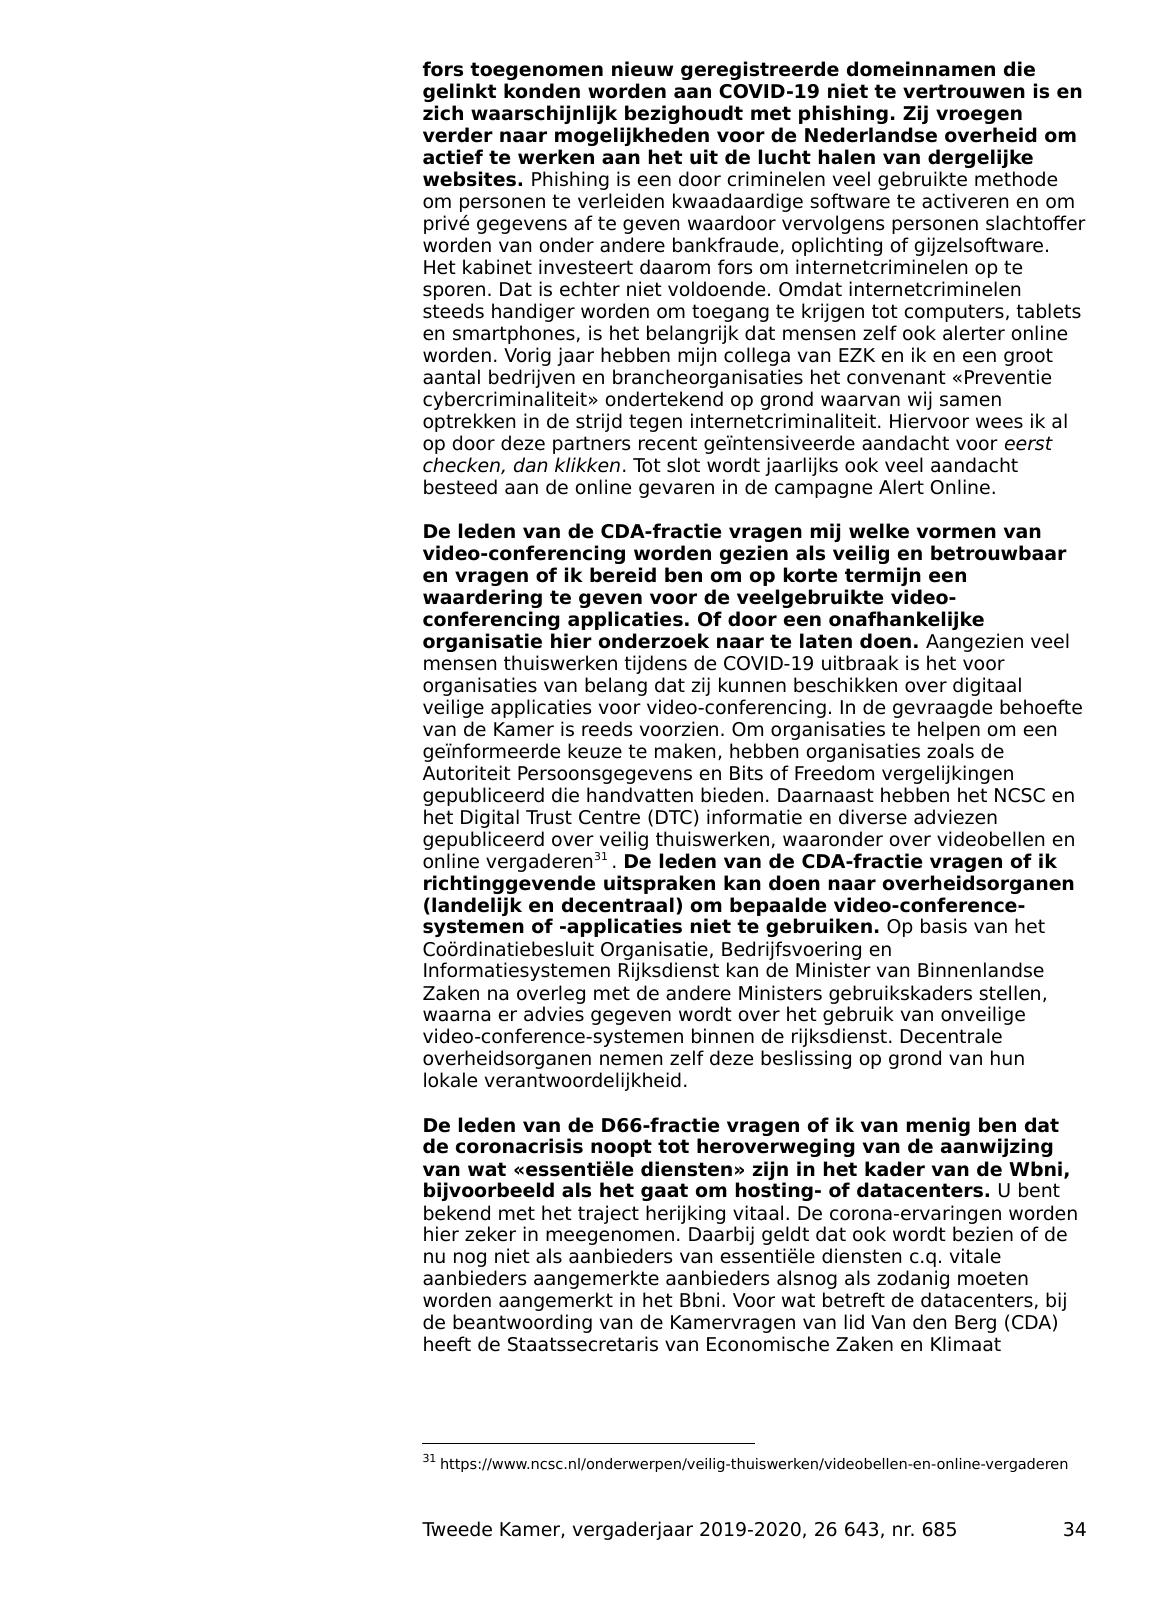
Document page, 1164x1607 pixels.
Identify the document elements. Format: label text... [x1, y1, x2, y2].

text De leden van de CDA-fractie vragen mij welke vormen van video-conferencing worden gezien als veilig en betrouwbaar en vragen of ik bereid ben om op korte termijn een waardering te geven voor de veelgebruikte video-conferencing applicaties. Of door een onafhankelijke organisatie hier onderzoek naar te laten doen. Aangezien veel mensen thuiswerken tijdens de COVID-19 uitbraak is het voor organisaties van belang dat zij kunnen beschikken over digitaal veilige applicaties voor video-conferencing. In de gevraagde behoefte van de Kamer is reeds voorzien. Om organisaties te helpen om een geïnformeerde keuze te maken, hebben organisaties zoals de Autoriteit Persoonsgegevens en Bits of Freedom vergelijkingen gepubliceerd die handvatten bieden. Daarnaast hebben het NCSC en het Digital Trust Centre (DTC) informatie en diverse adviezen gepubliceerd over veilig thuiswerken, waaronder over videobellen en online vergaderen. De leden van de CDA-fractie vragen of ik richtinggevende uitspraken kan doen naar overheidsorganen (landelijk en decentraal) om bepaalde video-conference-systemen of -applicaties niet te gebruiken. Op basis van het Coördinatiebesluit Organisatie, Bedrijfsvoering en Informatiesystemen Rijksdienst kan de Minister van Binnenlandse Zaken na overleg met de andere Ministers gebruikskaders stellen, waarna er advies gegeven wordt over het gebruik van onveilige video-conference-systemen binnen de rijksdienst. Decentrale overheidsorganen nemen zelf deze beslissing op grond van hun lokale verantwoordelijkheid. [422, 521, 1087, 1092]
text De leden van de D66-fractie vragen of ik van menig ben dat de coronacrisis noopt tot heroverweging van de aanwijzing van wat «essentiële diensten» zijn in het kader van de Wbni, bijvoorbeeld als het gaat om hosting- of datacenters. U bent bekend met het traject herijking vitaal. De corona-ervaringen worden hier zeker in meegenomen. Daarbij geldt dat ook wordt bezien of de nu nog niet als aanbieders van essentiële diensten c.q. vitale aanbieders aangemerkte aanbieders alsnog als zodanig moeten worden aangemerkt in het Bbni. Voor wat betreft de datacenters, bij de beantwoording van de Kamervragen van lid Van den Berg (CDA) heeft de Staatssecretaris van Economische Zaken en Klimaat [422, 1114, 1087, 1356]
text https://www.ncsc.nl/onderwerpen/veilig-thuiswerken/videobellen-en-online-vergaderen [422, 1452, 1087, 1474]
text fors toegenomen nieuw geregistreerde domeinnamen die gelinkt konden worden aan COVID-19 niet te vertrouwen is en zich waarschijnlijk bezighoudt met phishing. Zij vroegen verder naar mogelijkheden voor de Nederlandse overheid om actief te werken aan het uit de lucht halen van dergelijke websites. Phishing is een door criminelen veel gebruikte methode om personen te verleiden kwaadaardige software te activeren en om privé gegevens af te geven waardoor vervolgens personen slachtoffer worden van onder andere bankfraude, oplichting of gijzelsoftware. Het kabinet investeert daarom fors om internetcriminelen op te sporen. Dat is echter niet voldoende. Omdat internetcriminelen steeds handiger worden om toegang te krijgen tot computers, tablets en smartphones, is het belangrijk dat mensen zelf ook alerter online worden. Vorig jaar hebben mijn collega van EZK en ik en een groot aantal bedrijven en brancheorganisaties het convenant «Preventie cybercriminaliteit» ondertekend op grond waarvan wij samen optrekken in de strijd tegen internetcriminaliteit. Hiervoor wees ik al op door deze partners recent geïntensiveerde aandacht voor eerst checken, dan klikken. Tot slot wordt jaarlijks ook veel aandacht besteed aan de online gevaren in de campagne Alert Online. [422, 59, 1087, 499]
